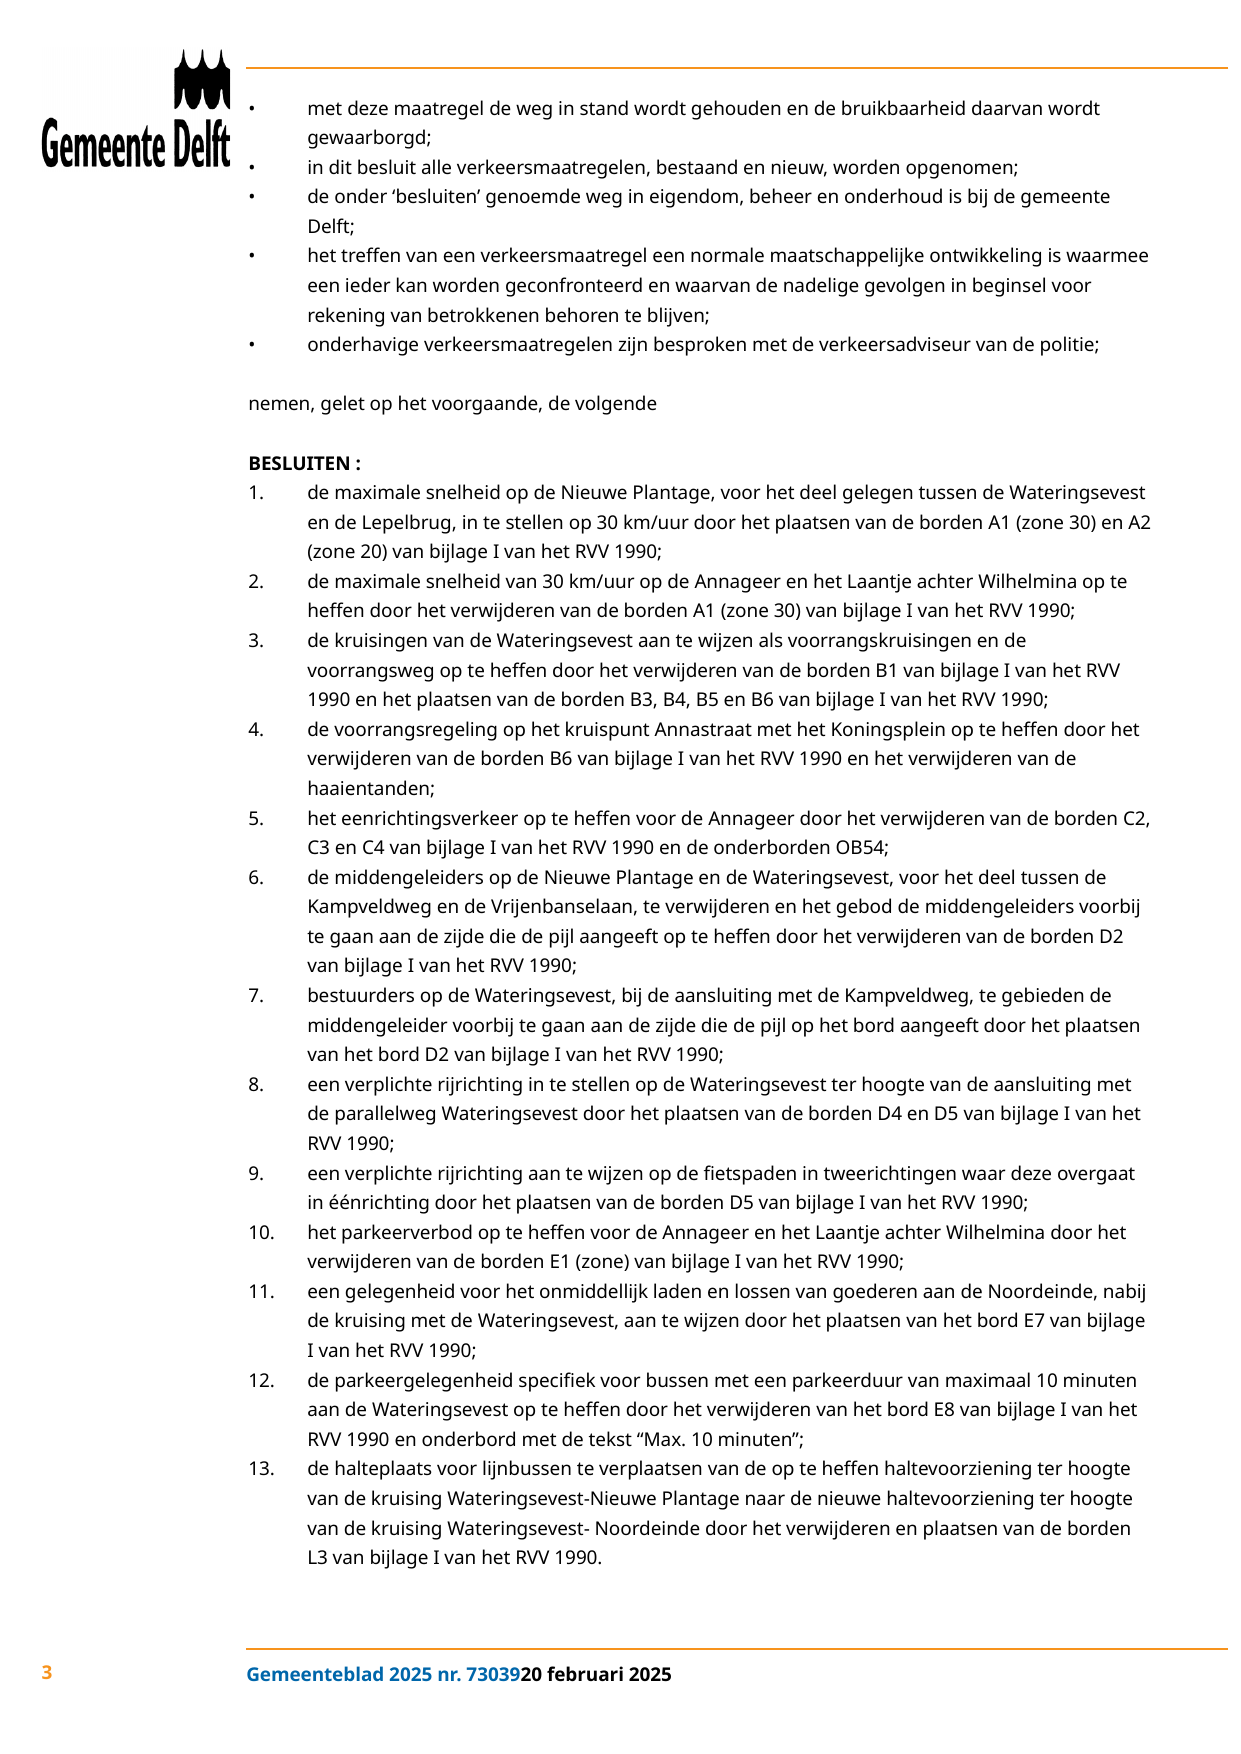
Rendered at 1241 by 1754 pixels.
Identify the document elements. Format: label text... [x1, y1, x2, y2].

list een verplichte rijrichting aan te wijzen op de fietspaden in tweerichtingen waar deze overgaat in éénrichting door het plaatsen van de borden D5 van bijlage I van het RVV 1990; [248, 1160, 1152, 1215]
list de halteplaats voor lijnbussen te verplaatsen van de op te heffen haltevoorziening ter hoogte van de kruising Wateringsevest-Nieuwe Plantage naar de nieuwe haltevoorziening ter hoogte van de kruising Wateringsevest- Noordeinde door het verwijderen en plaatsen van de borden L3 van bijlage I van het RVV 1990. [248, 1456, 1152, 1570]
list een verplichte rijrichting in te stellen op de Wateringsevest ter hoogte van de aansluiting met de parallelweg Wateringsevest door het plaatsen van de borden D4 en D5 van bijlage I van het RVV 1990; [248, 1071, 1152, 1156]
list de parkeergelegenheid specifiek voor bussen met een parkeerduur van maximaal 10 minuten aan de Wateringsevest op te heffen door het verwijderen van het bord E8 van bijlage I van het RVV 1990 en onderbord met de tekst “Max. 10 minuten”; [248, 1367, 1152, 1452]
list het parkeerverbod op te heffen voor de Annageer en het Laantje achter Wilhelmina door het verwijderen van de borden E1 (zone) van bijlage I van het RVV 1990; [248, 1219, 1152, 1274]
list de onder ‘besluiten’ genoemde weg in eigendom, beheer en onderhoud is bij de gemeente Delft; [248, 183, 1152, 239]
list een gelegenheid voor het onmiddellijk laden en lossen van goederen aan de Noordeinde, nabij de kruising met de Wateringsevest, aan te wijzen door het plaatsen van het bord E7 van bijlage I van het RVV 1990; [248, 1278, 1152, 1363]
list onderhavige verkeersmaatregelen zijn besproken met de verkeersadviseur van de politie; [248, 331, 1152, 357]
list de maximale snelheid van 30 km/uur op de Annageer en het Laantje achter Wilhelmina op te heffen door het verwijderen van de borden A1 (zone 30) van bijlage I van het RVV 1990; [248, 568, 1152, 623]
text BESLUITEN : [248, 450, 1152, 476]
list in dit besluit alle verkeersmaatregelen, bestaand en nieuw, worden opgenomen; [248, 154, 1152, 180]
list het eenrichtingsverkeer op te heffen voor de Annageer door het verwijderen van de borden C2, C3 en C4 van bijlage I van het RVV 1990 en de onderborden OB54; [248, 805, 1152, 860]
list de middengeleiders op de Nieuwe Plantage en de Wateringsevest, voor het deel tussen de Kampveldweg en de Vrijenbanselaan, te verwijderen en het gebod de middengeleiders voorbij te gaan aan de zijde die de pijl aangeeft op te heffen door het verwijderen van de borden D2 van bijlage I van het RVV 1990; [248, 864, 1152, 978]
list het treffen van een verkeersmaatregel een normale maatschappelijke ontwikkeling is waarmee een ieder kan worden geconfronteerd en waarvan de nadelige gevolgen in beginsel voor rekening van betrokkenen behoren te blijven; [248, 243, 1152, 328]
list met deze maatregel de weg in stand wordt gehouden en de bruikbaarheid daarvan wordt gewaarborgd; [248, 95, 1152, 150]
list de kruisingen van de Wateringsevest aan te wijzen als voorrangskruisingen en de voorrangsweg op te heffen door het verwijderen van de borden B1 van bijlage I van het RVV 1990 en het plaatsen van de borden B3, B4, B5 en B6 van bijlage I van het RVV 1990; [248, 627, 1152, 712]
list de voorrangsregeling op het kruispunt Annastraat met het Koningsplein op te heffen door het verwijderen van de borden B6 van bijlage I van het RVV 1990 en het verwijderen van de haaientanden; [248, 716, 1152, 801]
text nemen, gelet op het voorgaande, de volgende [248, 391, 1152, 416]
picture [41, 47, 231, 172]
list bestuurders op de Wateringsevest, bij de aansluiting met de Kampveldweg, te gebieden de middengeleider voorbij te gaan aan de zijde die de pijl op het bord aangeeft door het plaatsen van het bord D2 van bijlage I van het RVV 1990; [248, 982, 1152, 1067]
list de maximale snelheid op de Nieuwe Plantage, voor het deel gelegen tussen de Wateringsevest en de Lepelbrug, in te stellen op 30 km/uur door het plaatsen van de borden A1 (zone 30) en A2 (zone 20) van bijlage I van het RVV 1990; [248, 479, 1152, 564]
